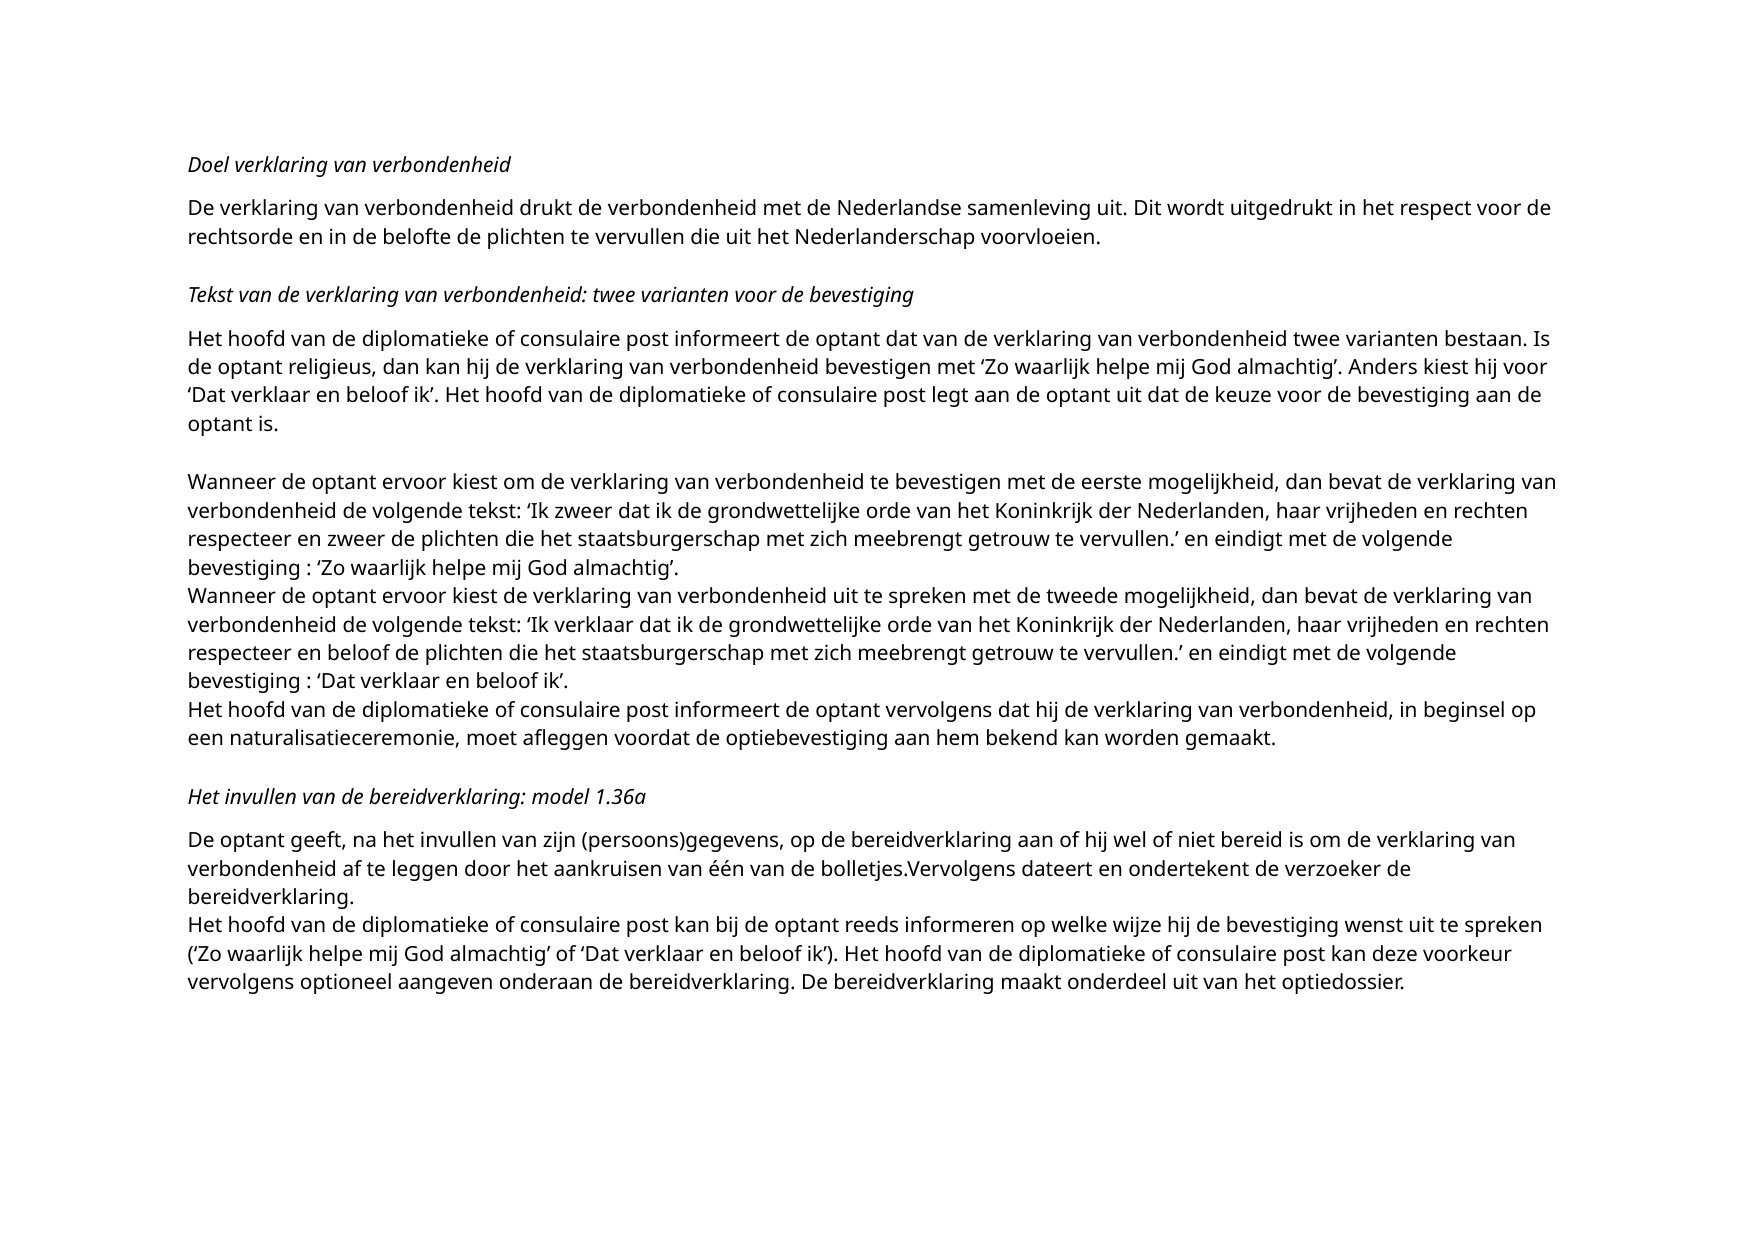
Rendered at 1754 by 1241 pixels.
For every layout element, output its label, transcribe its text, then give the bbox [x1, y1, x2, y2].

text De verklaring van verbondenheid drukt de verbondenheid met de Nederlandse samenleving uit. Dit wordt uitgedrukt in het respect voor de rechtsorde en in de belofte de plichten te vervullen die uit het Nederlanderschap voorvloeien. [187, 193, 1566, 250]
text Het invullen van de bereidverklaring: model 1.36a [187, 782, 1566, 810]
text Wanneer de optant ervoor kiest de verklaring van verbondenheid uit te spreken met de tweede mogelijkheid, dan bevat de verklaring van verbondenheid de volgende tekst: ‘Ik verklaar dat ik de grondwettelijke orde van het Koninkrijk der Nederlanden, haar vrijheden en rechten respecteer en beloof de plichten die het staatsburgerschap met zich meebrengt getrouw te vervullen.’ en eindigt met de volgende bevestiging : ‘Dat verklaar en beloof ik’. [187, 581, 1566, 695]
text Het hoofd van de diplomatieke of consulaire post informeert de optant dat van de verklaring van verbondenheid twee varianten bestaan. Is de optant religieus, dan kan hij de verklaring van verbondenheid bevestigen met ‘Zo waarlijk helpe mij God almachtig’. Anders kiest hij voor ‘Dat verklaar en beloof ik’. Het hoofd van de diplomatieke of consulaire post legt aan de optant uit dat de keuze voor de bevestiging aan de optant is. [187, 324, 1566, 437]
text De optant geeft, na het invullen van zijn (persoons)gegevens, op de bereidverklaring aan of hij wel of niet bereid is om de verklaring van verbondenheid af te leggen door het aankruisen van één van de bolletjes.Vervolgens dateert en ondertekent de verzoeker de bereidverklaring. [187, 825, 1566, 911]
text Het hoofd van de diplomatieke of consulaire post kan bij de optant reeds informeren op welke wijze hij de bevestiging wenst uit te spreken (‘Zo waarlijk helpe mij God almachtig’ of ‘Dat verklaar en beloof ik’). Het hoofd van de diplomatieke of consulaire post kan deze voorkeur vervolgens optioneel aangeven onderaan de bereidverklaring. De bereidverklaring maakt onderdeel uit van het optiedossier. [187, 911, 1566, 996]
text Wanneer de optant ervoor kiest om de verklaring van verbondenheid te bevestigen met de eerste mogelijkheid, dan bevat de verklaring van verbondenheid de volgende tekst: ‘Ik zweer dat ik de grondwettelijke orde van het Koninkrijk der Nederlanden, haar vrijheden en rechten respecteer en zweer de plichten die het staatsburgerschap met zich meebrengt getrouw te vervullen.’ en eindigt met de volgende bevestiging : ‘Zo waarlijk helpe mij God almachtig’. [187, 467, 1566, 581]
text Het hoofd van de diplomatieke of consulaire post informeert de optant vervolgens dat hij de verklaring van verbondenheid, in beginsel op een naturalisatieceremonie, moet afleggen voordat de optiebevestiging aan hem bekend kan worden gemaakt. [187, 695, 1566, 752]
text Doel verklaring van verbondenheid [187, 150, 1566, 178]
text Tekst van de verklaring van verbondenheid: twee varianten voor de bevestiging [187, 280, 1566, 309]
